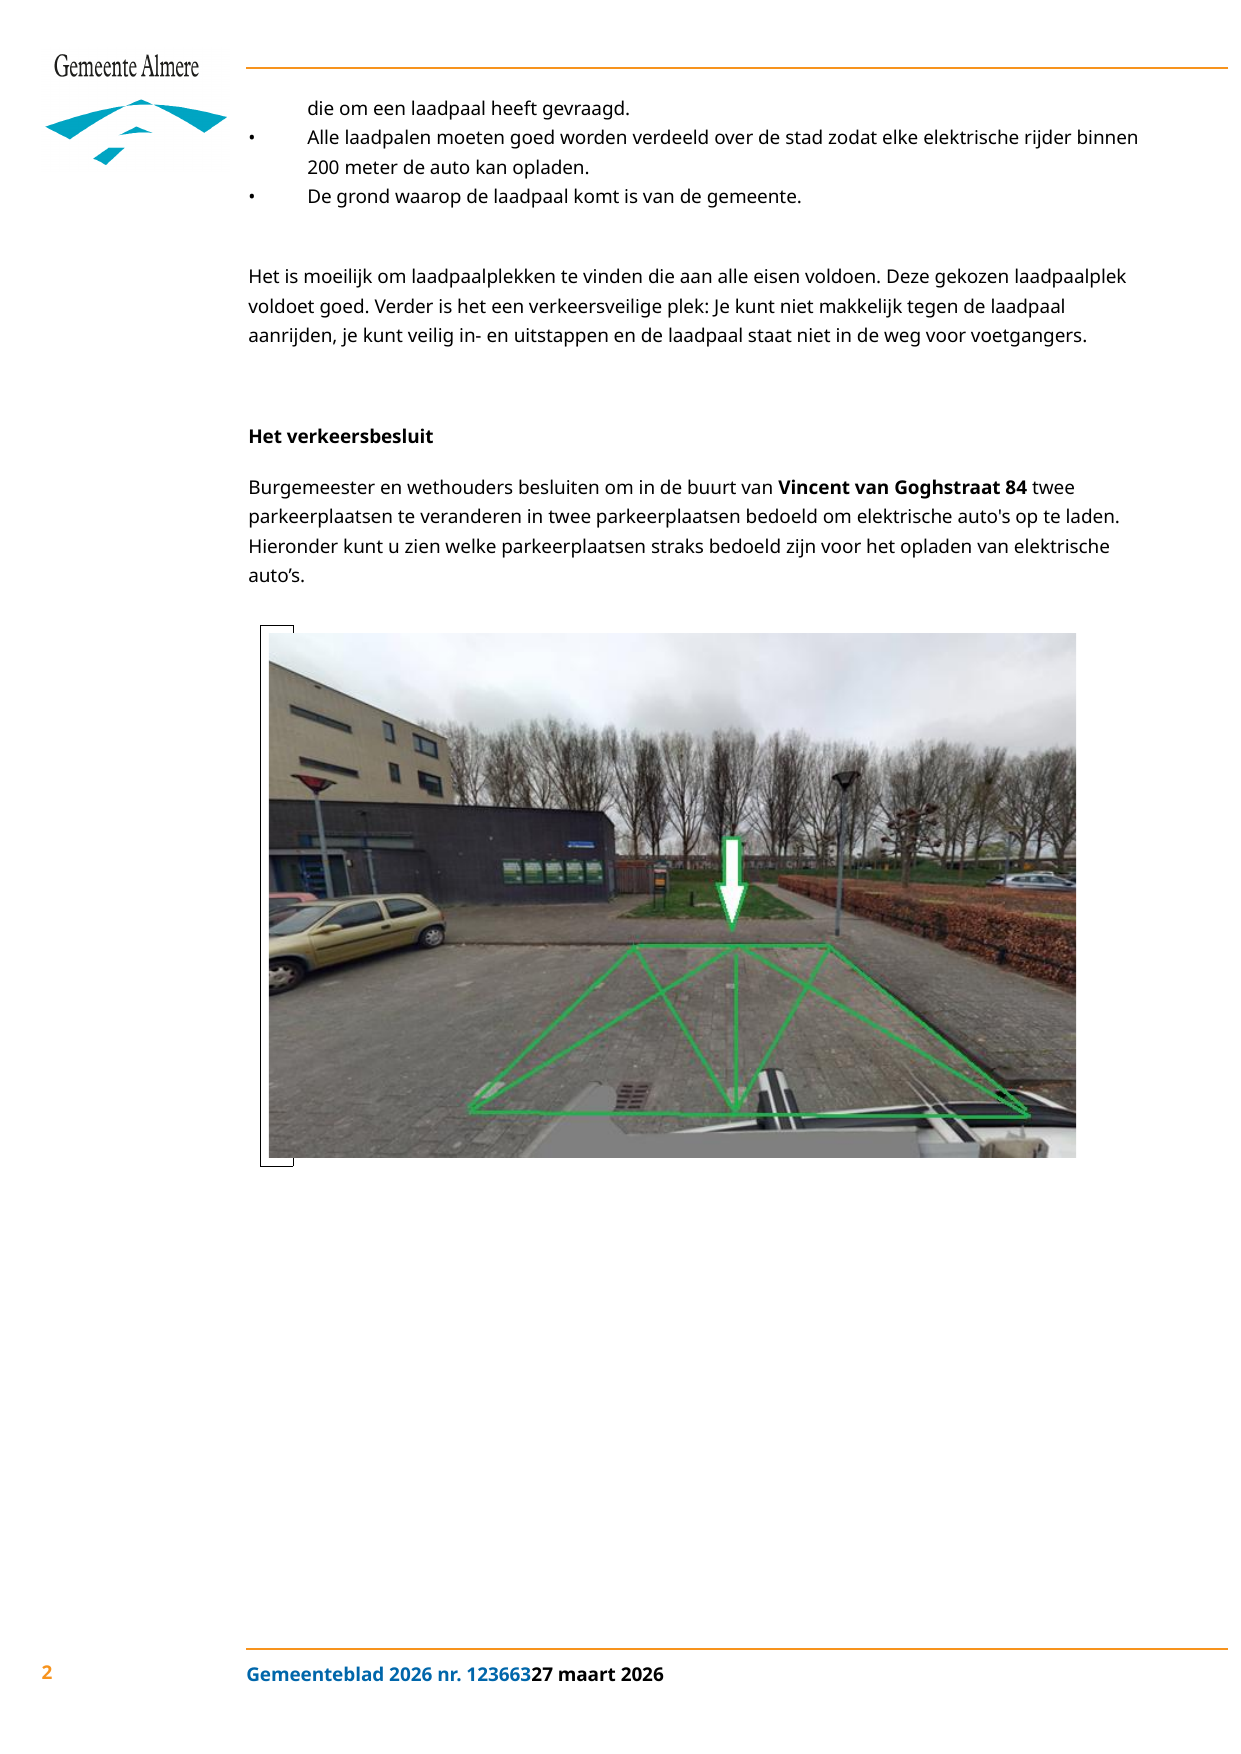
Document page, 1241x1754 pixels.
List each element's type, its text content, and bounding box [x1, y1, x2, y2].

text Het is moeilijk om laadpaalplekken te vinden die aan alle eisen voldoen. Deze gekozen laadpaalplek voldoet goed. Verder is het een verkeersveilige plek: Je kunt niet makkelijk tegen de laadpaal aanrijden, je kunt veilig in- en uitstappen en de laadpaal staat niet in de weg voor voetgangers. [248, 263, 1152, 348]
text Burgemeester en wethouders besluiten om in de buurt van Vincent van Goghstraat 84 twee parkeerplaatsen te veranderen in twee parkeerplaatsen bedoeld om elektrische auto's op te laden. Hieronder kunt u zien welke parkeerplaatsen straks bedoeld zijn voor het opladen van elektrische auto’s. [248, 474, 1152, 588]
text Het verkeersbesluit [248, 423, 1152, 449]
picture [41, 47, 231, 172]
list die om een laadpaal heeft gevraagd. [248, 95, 1152, 121]
picture [268, 633, 1077, 1158]
list Alle laadpalen moeten goed worden verdeeld over de stad zodat elke elektrische rijder binnen 200 meter de auto kan opladen. [248, 124, 1152, 180]
list De grond waarop de laadpaal komt is van de gemeente. [248, 183, 1152, 209]
